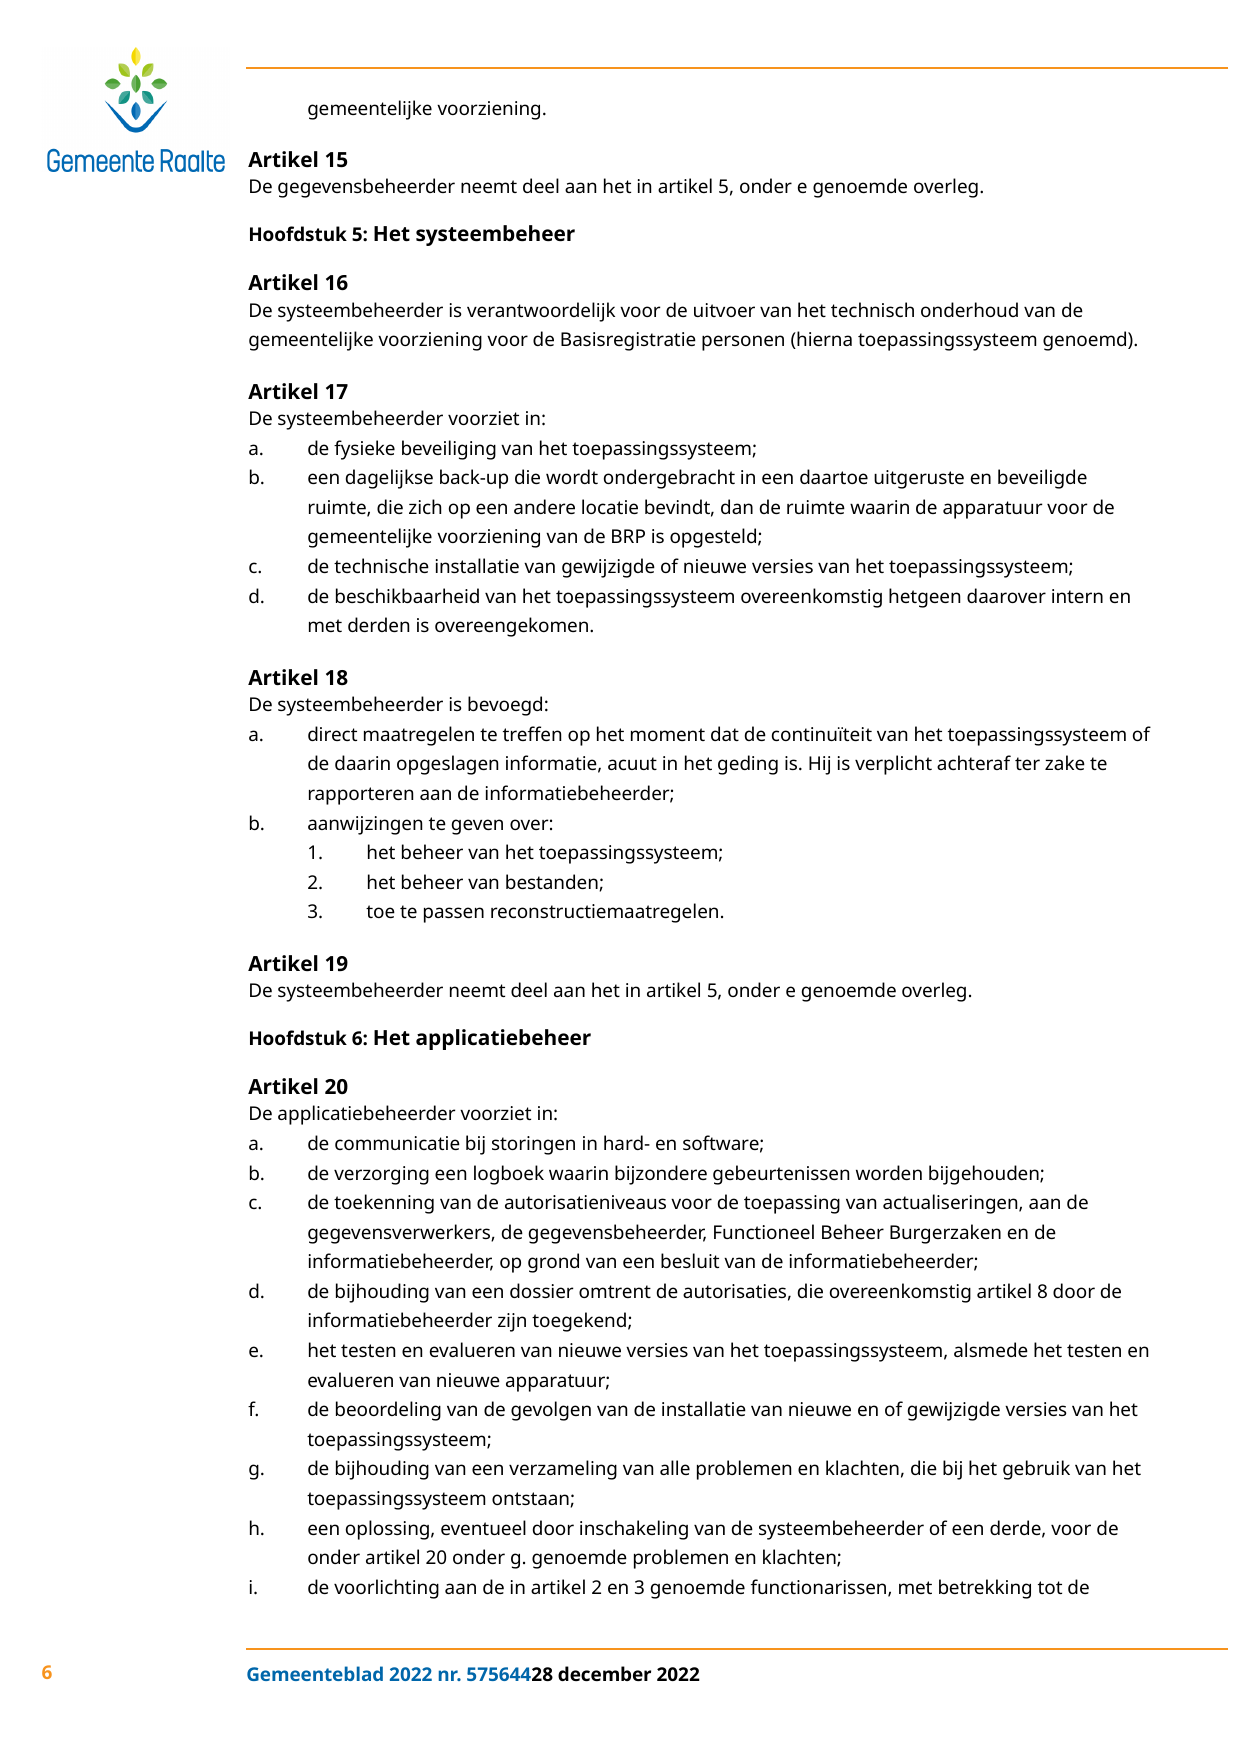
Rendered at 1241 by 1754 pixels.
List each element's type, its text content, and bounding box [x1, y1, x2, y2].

picture [41, 47, 231, 172]
list de fysieke beveiliging van het toepassingssysteem; [248, 435, 1152, 461]
list het testen en evalueren van nieuwe versies van het toepassingssysteem, alsmede het testen en evalueren van nieuwe apparatuur; [248, 1337, 1152, 1393]
text Artikel 18 [248, 663, 1152, 691]
text De systeembeheerder is bevoegd: [248, 691, 1152, 717]
list de beoordeling van de gevolgen van de installatie van nieuwe en of gewijzigde versies van het toepassingssysteem; [248, 1396, 1152, 1452]
list de verzorging een logboek waarin bijzondere gebeurtenissen worden bijgehouden; [248, 1160, 1152, 1186]
text Hoofdstuk 6: Het applicatiebeheer [248, 1023, 1152, 1051]
list het beheer van bestanden; [307, 869, 1152, 894]
text Artikel 20 [248, 1072, 1152, 1101]
list toe te passen reconstructiemaatregelen. [307, 898, 1152, 924]
text Artikel 15 [248, 145, 1152, 174]
list de bijhouding van een verzameling van alle problemen en klachten, die bij het gebruik van het toepassingssysteem ontstaan; [248, 1456, 1152, 1511]
text Hoofdstuk 5: Het systeembeheer [248, 219, 1152, 248]
list gemeentelijke voorziening. [248, 95, 1152, 121]
list de voorlichting aan de in artikel 2 en 3 genoemde functionarissen, met betrekking tot de [248, 1574, 1152, 1600]
text Artikel 17 [248, 377, 1152, 405]
list de bijhouding van een dossier omtrent de autorisaties, die overeenkomstig artikel 8 door de informatiebeheerder zijn toegekend; [248, 1278, 1152, 1333]
list een dagelijkse back-up die wordt ondergebracht in een daartoe uitgeruste en beveiligde ruimte, die zich op een andere locatie bevindt, dan de ruimte waarin de apparatuur voor de gemeentelijke voorziening van de BRP is opgesteld; [248, 464, 1152, 549]
text De gegevensbeheerder neemt deel aan het in artikel 5, onder e genoemde overleg. [248, 174, 1152, 199]
text De applicatiebeheerder voorziet in: [248, 1101, 1152, 1126]
text Artikel 19 [248, 949, 1152, 977]
list aanwijzingen te geven over: [248, 810, 1152, 835]
text Artikel 16 [248, 268, 1152, 297]
text De systeembeheerder neemt deel aan het in artikel 5, onder e genoemde overleg. [248, 977, 1152, 1003]
list de toekenning van de autorisatieniveaus voor de toepassing van actualiseringen, aan de gegevensverwerkers, de gegevensbeheerder, Functioneel Beheer Burgerzaken en de informatiebeheerder, op grond van een besluit van de informatiebeheerder; [248, 1189, 1152, 1274]
list een oplossing, eventueel door inschakeling van de systeembeheerder of een derde, voor de onder artikel 20 onder g. genoemde problemen en klachten; [248, 1515, 1152, 1570]
text De systeembeheerder voorziet in: [248, 405, 1152, 431]
list de communicatie bij storingen in hard- en software; [248, 1130, 1152, 1156]
list de technische installatie van gewijzigde of nieuwe versies van het toepassingssysteem; [248, 553, 1152, 579]
list direct maatregelen te treffen op het moment dat de continuïteit van het toepassingssysteem of de daarin opgeslagen informatie, acuut in het geding is. Hij is verplicht achteraf ter zake te rapporteren aan de informatiebeheerder; [248, 721, 1152, 806]
list het beheer van het toepassingssysteem; [307, 839, 1152, 865]
list de beschikbaarheid van het toepassingssysteem overeenkomstig hetgeen daarover intern en met derden is overeengekomen. [248, 583, 1152, 638]
text De systeembeheerder is verantwoordelijk voor de uitvoer van het technisch onderhoud van de gemeentelijke voorziening voor de Basisregistratie personen (hierna toepassingssysteem genoemd). [248, 297, 1152, 352]
